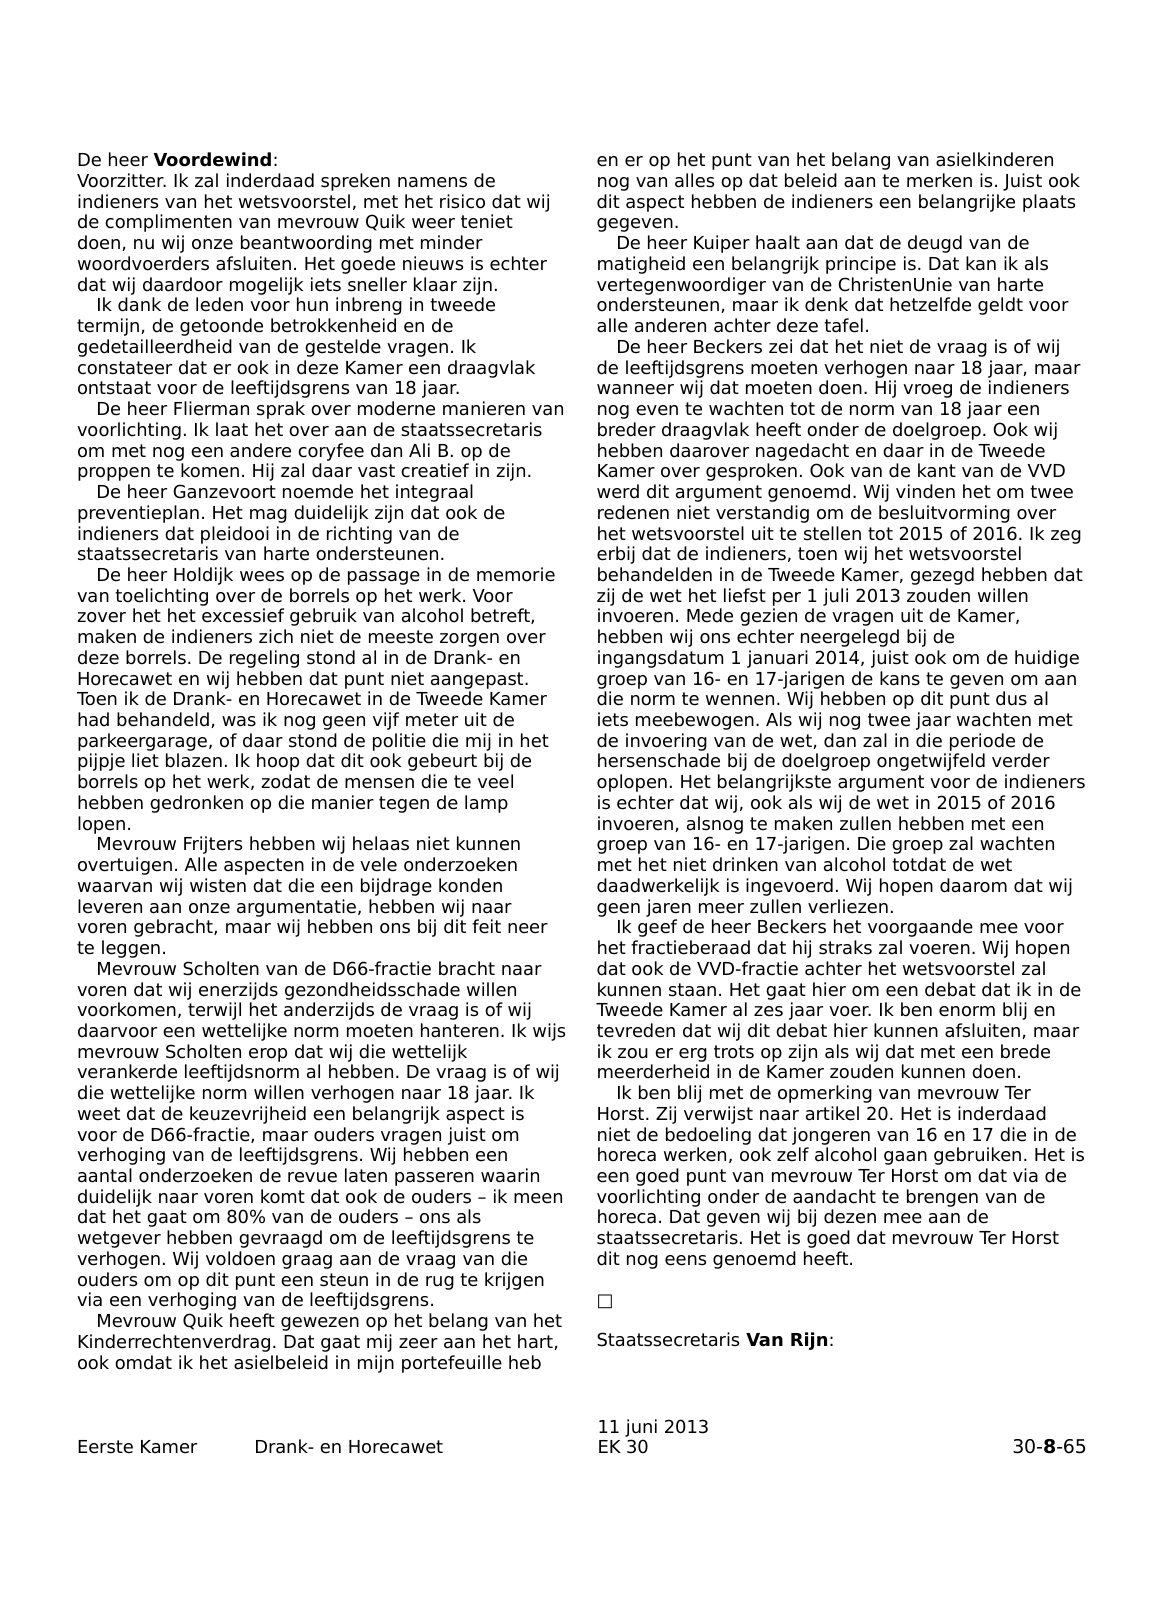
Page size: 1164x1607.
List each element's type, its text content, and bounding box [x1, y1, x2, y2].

text Mevrouw Quik heeft gewezen op het belang van het Kinderrechtenverdrag. Dat gaat mij zeer aan het hart, ook omdat ik het asielbeleid in mijn portefeuille heb [77, 1311, 567, 1373]
text De heer Holdijk wees op de passage in de memorie van toelichting over de borrels op het werk. Voor zover het het excessief gebruik van alcohol betreft, maken de indieners zich niet de meeste zorgen over deze borrels. De regeling stond al in de Drank- en Horecawet en wij hebben dat punt niet aangepast. Toen ik de Drank- en Horecawet in de Tweede Kamer had behandeld, was ik nog geen vijf meter uit de parkeergarage, of daar stond de politie die mij in het pijpje liet blazen. Ik hoop dat dit ook gebeurt bij de borrels op het werk, zodat de mensen die te veel hebben gedronken op die manier tegen de lamp lopen. [77, 565, 567, 834]
text Mevrouw Frijters hebben wij helaas niet kunnen overtuigen. Alle aspecten in de vele onderzoeken waarvan wij wisten dat die een bijdrage konden leveren aan onze argumentatie, hebben wij naar voren gebracht, maar wij hebben ons bij dit feit neer te leggen. [77, 834, 567, 959]
text De heer Voordewind: [77, 150, 567, 171]
text □ [596, 1289, 1087, 1310]
text De heer Flierman sprak over moderne manieren van voorlichting. Ik laat het over aan de staatssecretaris om met nog een andere coryfee dan Ali B. op de proppen te komen. Hij zal daar vast creatief in zijn. [77, 399, 567, 482]
text Ik geef de heer Beckers het voorgaande mee voor het fractieberaad dat hij straks zal voeren. Wij hopen dat ook de VVD-fractie achter het wetsvoorstel zal kunnen staan. Het gaat hier om een debat dat ik in de Tweede Kamer al zes jaar voer. Ik ben enorm blij en tevreden dat wij dit debat hier kunnen afsluiten, maar ik zou er erg trots op zijn als wij dat met een brede meerderheid in de Kamer zouden kunnen doen. [596, 917, 1087, 1083]
text Mevrouw Scholten van de D66-fractie bracht naar voren dat wij enerzijds gezondheidsschade willen voorkomen, terwijl het anderzijds de vraag is of wij daarvoor een wettelijke norm moeten hanteren. Ik wijs mevrouw Scholten erop dat wij die wettelijk verankerde leeftijdsnorm al hebben. De vraag is of wij die wettelijke norm willen verhogen naar 18 jaar. Ik weet dat de keuzevrijheid een belangrijk aspect is voor de D66-fractie, maar ouders vragen juist om verhoging van de leeftijdsgrens. Wij hebben een aantal onderzoeken de revue laten passeren waarin duidelijk naar voren komt dat ook de ouders – ik meen dat het gaat om 80% van de ouders – ons als wetgever hebben gevraagd om de leeftijdsgrens te verhogen. Wij voldoen graag aan de vraag van die ouders om op dit punt een steun in de rug te krijgen via een verhoging van de leeftijdsgrens. [77, 959, 567, 1311]
text Ik dank de leden voor hun inbreng in tweede termijn, de getoonde betrokkenheid en de gedetailleerdheid van de gestelde vragen. Ik constateer dat er ook in deze Kamer een draagvlak ontstaat voor de leeftijdsgrens van 18 jaar. [77, 295, 567, 399]
text De heer Ganzevoort noemde het integraal preventieplan. Het mag duidelijk zijn dat ook de indieners dat pleidooi in de richting van de staatssecretaris van harte ondersteunen. [77, 482, 567, 565]
text Staatssecretaris Van Rijn: [596, 1330, 1087, 1351]
text en er op het punt van het belang van asielkinderen nog van alles op dat beleid aan te merken is. Juist ook dit aspect hebben de indieners een belangrijke plaats gegeven. [596, 150, 1087, 233]
text Voorzitter. Ik zal inderdaad spreken namens de indieners van het wetsvoorstel, met het risico dat wij de complimenten van mevrouw Quik weer teniet doen, nu wij onze beantwoording met minder woordvoerders afsluiten. Het goede nieuws is echter dat wij daardoor mogelijk iets sneller klaar zijn. [77, 171, 567, 295]
text De heer Kuiper haalt aan dat de deugd van de matigheid een belangrijk principe is. Dat kan ik als vertegenwoordiger van de ChristenUnie van harte ondersteunen, maar ik denk dat hetzelfde geldt voor alle anderen achter deze tafel. [596, 233, 1087, 337]
text De heer Beckers zei dat het niet de vraag is of wij de leeftijdsgrens moeten verhogen naar 18 jaar, maar wanneer wij dat moeten doen. Hij vroeg de indieners nog even te wachten tot de norm van 18 jaar een breder draagvlak heeft onder de doelgroep. Ook wij hebben daarover nagedacht en daar in de Tweede Kamer over gesproken. Ook van de kant van de VVD werd dit argument genoemd. Wij vinden het om twee redenen niet verstandig om de besluitvorming over het wetsvoorstel uit te stellen tot 2015 of 2016. Ik zeg erbij dat de indieners, toen wij het wetsvoorstel behandelden in de Tweede Kamer, gezegd hebben dat zij de wet het liefst per 1 juli 2013 zouden willen invoeren. Mede gezien de vragen uit de Kamer, hebben wij ons echter neergelegd bij de ingangsdatum 1 januari 2014, juist ook om de huidige groep van 16- en 17-jarigen de kans te geven om aan die norm te wennen. Wij hebben op dit punt dus al iets meebewogen. Als wij nog twee jaar wachten met de invoering van de wet, dan zal in die periode de hersenschade bij de doelgroep ongetwijfeld verder oplopen. Het belangrijkste argument voor de indieners is echter dat wij, ook als wij de wet in 2015 of 2016 invoeren, alsnog te maken zullen hebben met een groep van 16- en 17-jarigen. Die groep zal wachten met het niet drinken van alcohol totdat de wet daadwerkelijk is ingevoerd. Wij hopen daarom dat wij geen jaren meer zullen verliezen. [596, 337, 1087, 917]
text Ik ben blij met de opmerking van mevrouw Ter Horst. Zij verwijst naar artikel 20. Het is inderdaad niet de bedoeling dat jongeren van 16 en 17 die in de horeca werken, ook zelf alcohol gaan gebruiken. Het is een goed punt van mevrouw Ter Horst om dat via de voorlichting onder de aandacht te brengen van de horeca. Dat geven wij bij dezen mee aan de staatssecretaris. Het is goed dat mevrouw Ter Horst dit nog eens genoemd heeft. [596, 1083, 1087, 1269]
